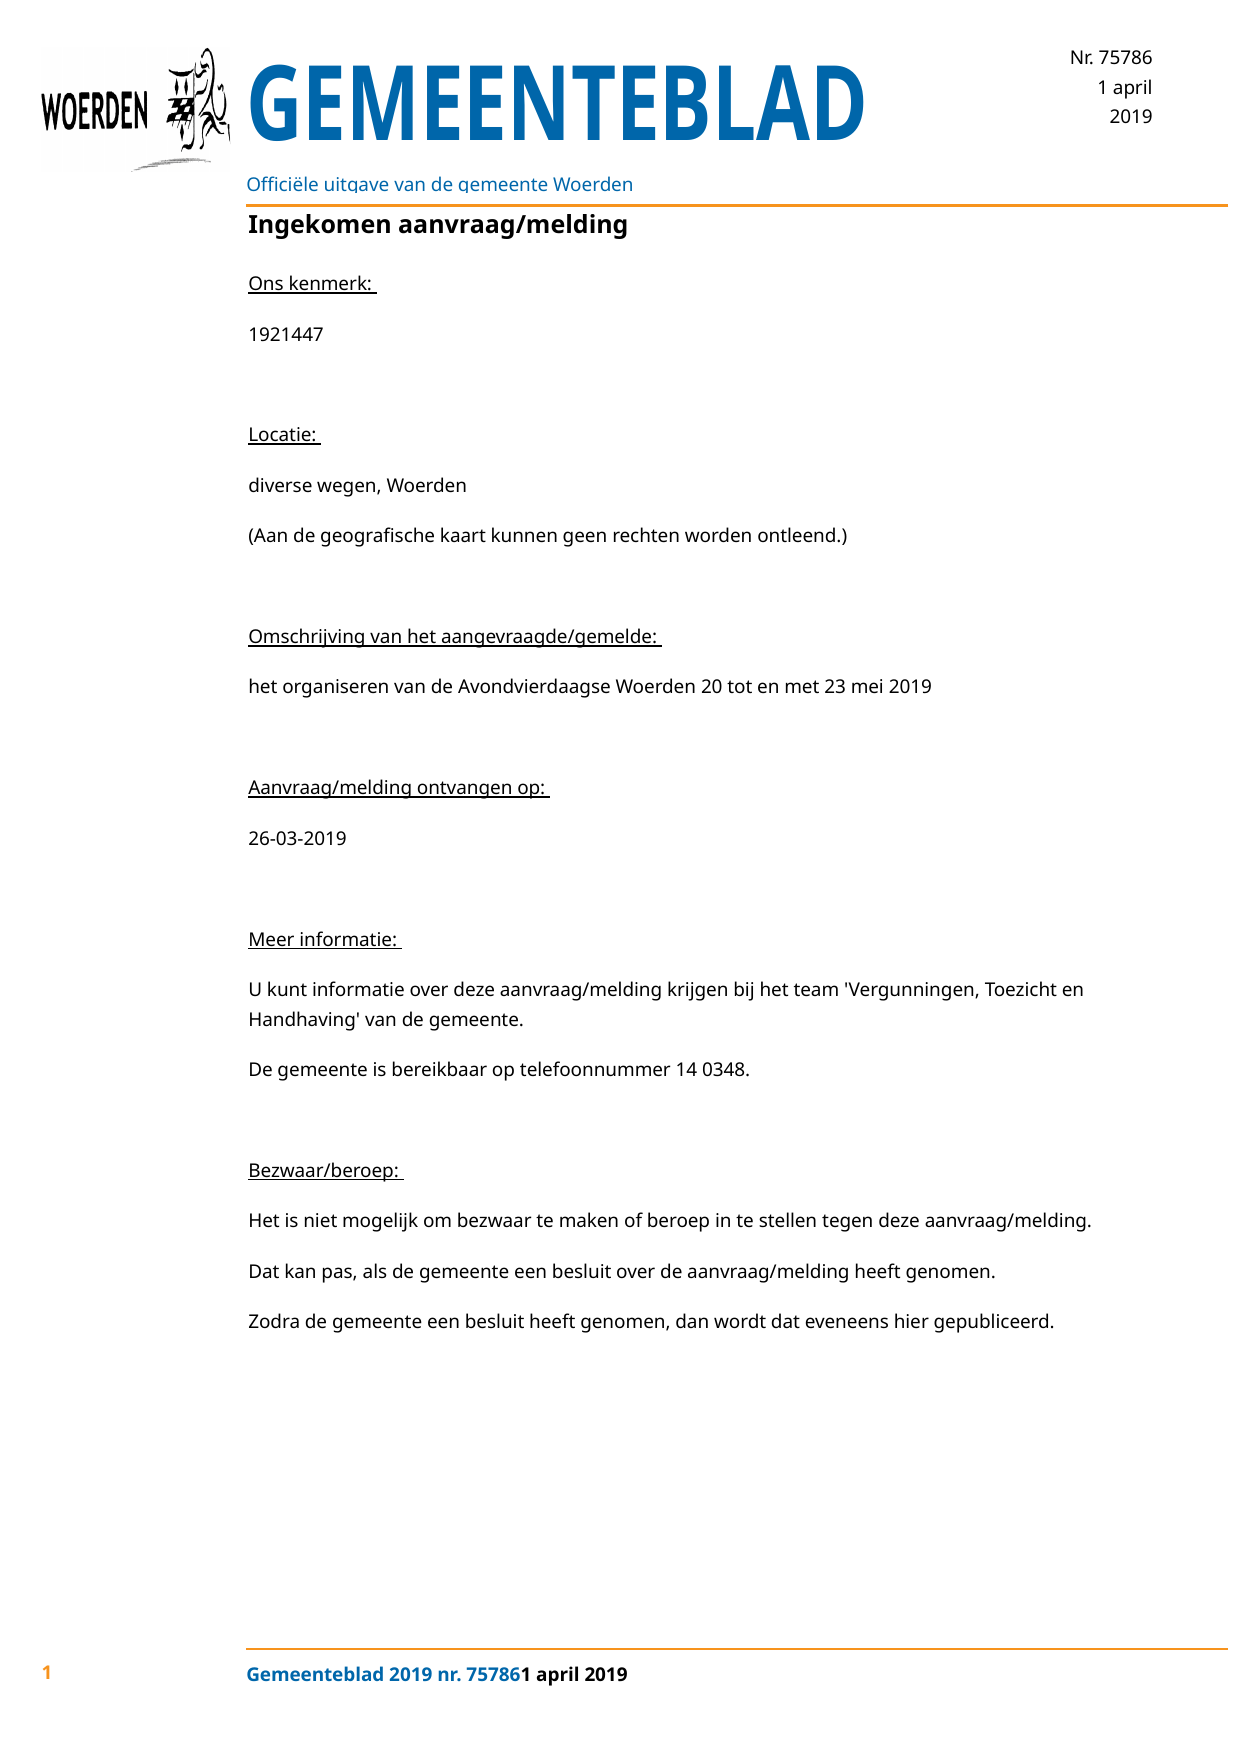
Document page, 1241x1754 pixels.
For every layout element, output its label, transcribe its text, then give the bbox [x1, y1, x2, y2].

text Zodra de gemeente een besluit heeft genomen, dan wordt dat eveneens hier gepubliceerd. [248, 1308, 1152, 1334]
text De gemeente is bereikbaar op telefoonnummer 14 0348. [248, 1056, 1152, 1082]
text Omschrijving van het aangevraagde/gemelde: [248, 623, 1152, 649]
text Ingekomen aanvraag/melding [248, 207, 1152, 241]
text Ons kenmerk: [248, 270, 1152, 296]
text (Aan de geografische kaart kunnen geen rechten worden ontleend.) [248, 522, 1152, 548]
text Aanvraag/melding ontvangen op: [248, 774, 1152, 800]
text 1921447 [248, 321, 1152, 346]
text U kunt informatie over deze aanvraag/melding krijgen bij het team 'Vergunningen, Toezicht en Handhaving' van de gemeente. [248, 976, 1152, 1031]
text het organiseren van de Avondvierdaagse Woerden 20 tot en met 23 mei 2019 [248, 674, 1152, 699]
text Meer informatie: [248, 926, 1152, 951]
text Locatie: [248, 422, 1152, 447]
text Bezwaar/beroep: [248, 1157, 1152, 1183]
text 26-03-2019 [248, 825, 1152, 851]
text Het is niet mogelijk om bezwaar te maken of beroep in te stellen tegen deze aanvraag/melding. [248, 1207, 1152, 1233]
text diverse wegen, Woerden [248, 472, 1152, 498]
picture [41, 47, 231, 172]
text Dat kan pas, als de gemeente een besluit over de aanvraag/melding heeft genomen. [248, 1258, 1152, 1283]
